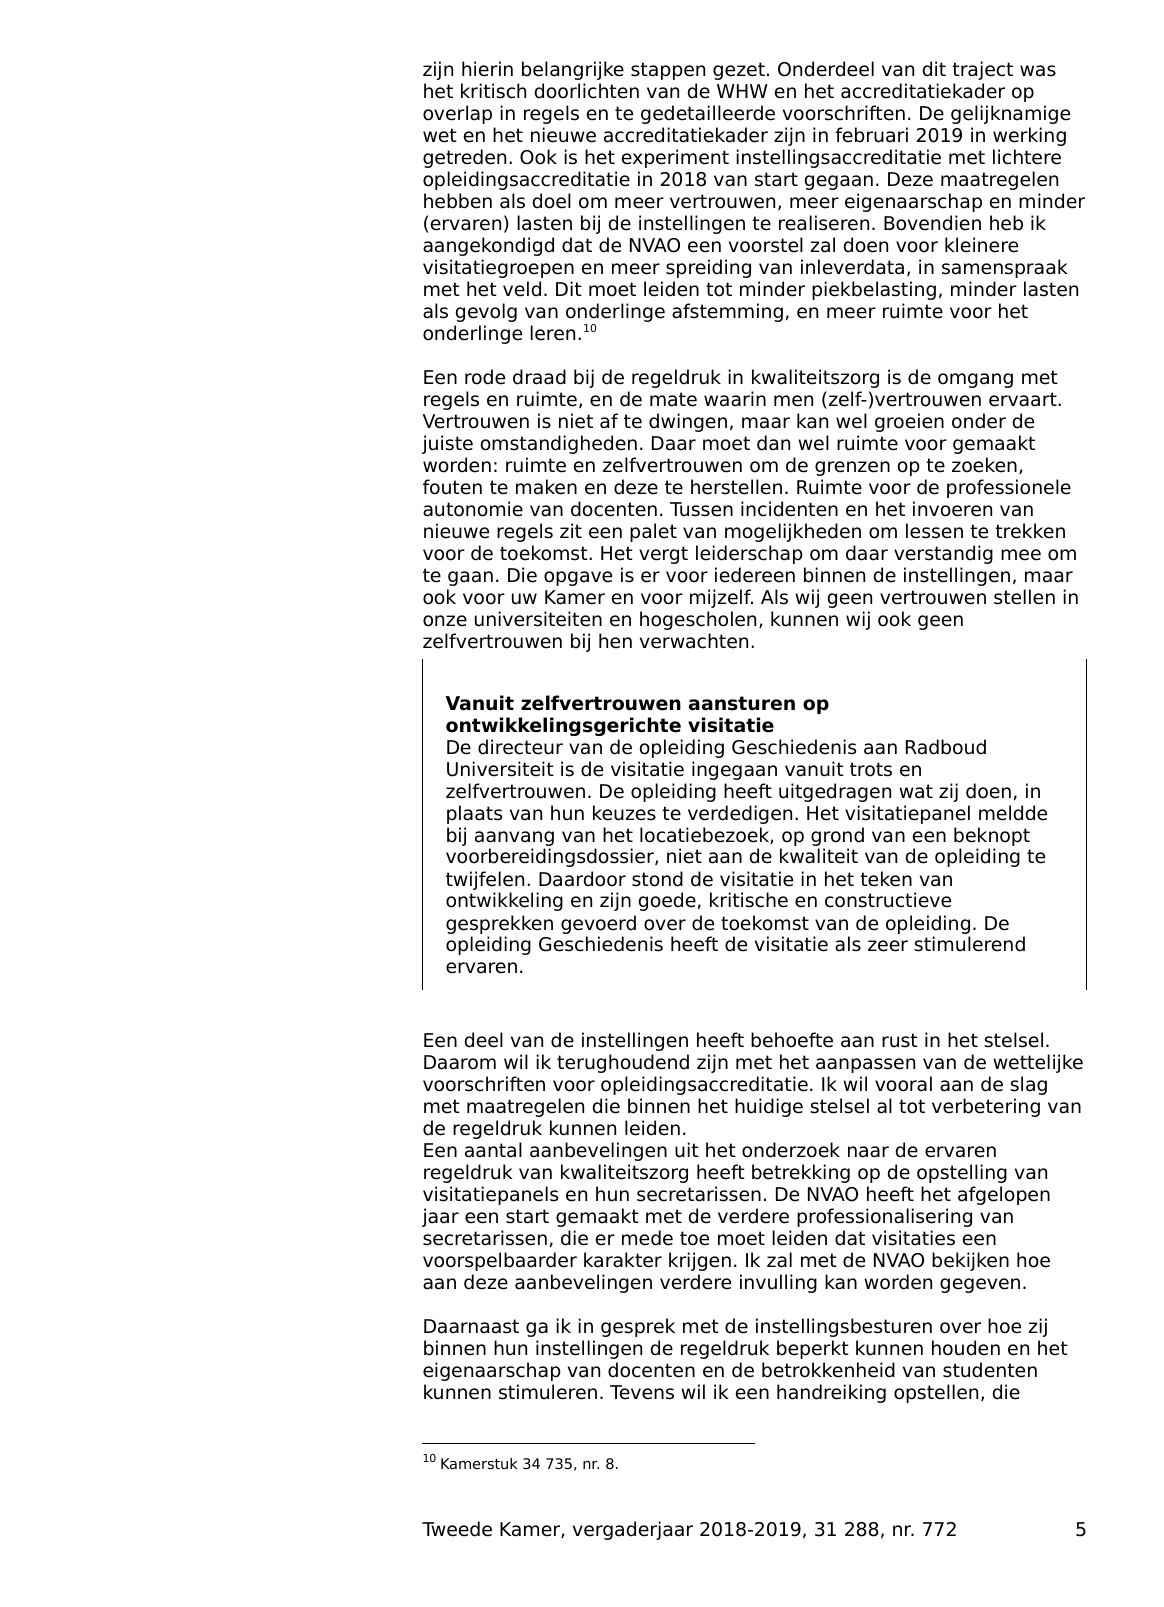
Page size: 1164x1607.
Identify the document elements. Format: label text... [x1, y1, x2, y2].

text Daarnaast ga ik in gesprek met de instellingsbesturen over hoe zij binnen hun instellingen de regeldruk beperkt kunnen houden en het eigenaarschap van docenten en de betrokkenheid van studenten kunnen stimuleren. Tevens wil ik een handreiking opstellen, die [422, 1316, 1087, 1404]
table_header Vanuit zelfvertrouwen aansturen op ontwikkelingsgerichte visitatie De directeur van de opleiding Geschiedenis aan Radboud Universiteit is de visitatie ingegaan vanuit trots en zelfvertrouwen. De opleiding heeft uitgedragen wat zij doen, in plaats van hun keuzes te verdedigen. Het visitatiepanel meldde bij aanvang van het locatiebezoek, op grond van een beknopt voorbereidingsdossier, niet aan de kwaliteit van de opleiding te twijfelen. Daardoor stond de visitatie in het teken van ontwikkeling en zijn goede, kritische en constructieve gesprekken gevoerd over de toekomst van de opleiding. De opleiding Geschiedenis heeft de visitatie als zeer stimulerend ervaren. [423, 659, 1086, 990]
text Een rode draad bij de regeldruk in kwaliteitszorg is de omgang met regels en ruimte, en de mate waarin men (zelf-)vertrouwen ervaart. Vertrouwen is niet af te dwingen, maar kan wel groeien onder de juiste omstandigheden. Daar moet dan wel ruimte voor gemaakt worden: ruimte en zelfvertrouwen om de grenzen op te zoeken, fouten te maken en deze te herstellen. Ruimte voor de professionele autonomie van docenten. Tussen incidenten en het invoeren van nieuwe regels zit een palet van mogelijkheden om lessen te trekken voor de toekomst. Het vergt leiderschap om daar verstandig mee om te gaan. Die opgave is er voor iedereen binnen de instellingen, maar ook voor uw Kamer en voor mijzelf. Als wij geen vertrouwen stellen in onze universiteiten en hogescholen, kunnen wij ook geen zelfvertrouwen bij hen verwachten. [422, 367, 1087, 653]
text Een aantal aanbevelingen uit het onderzoek naar de ervaren regeldruk van kwaliteitszorg heeft betrekking op de opstelling van visitatiepanels en hun secretarissen. De NVAO heeft het afgelopen jaar een start gemaakt met de verdere professionalisering van secretarissen, die er mede toe moet leiden dat visitaties een voorspelbaarder karakter krijgen. Ik zal met de NVAO bekijken hoe aan deze aanbevelingen verdere invulling kan worden gegeven. [422, 1140, 1087, 1294]
text Kamerstuk 34 735, nr. 8. [422, 1452, 1087, 1474]
text zijn hierin belangrijke stappen gezet. Onderdeel van dit traject was het kritisch doorlichten van de WHW en het accreditatiekader op overlap in regels en te gedetailleerde voorschriften. De gelijknamige wet en het nieuwe accreditatiekader zijn in februari 2019 in werking getreden. Ook is het experiment instellingsaccreditatie met lichtere opleidingsaccreditatie in 2018 van start gegaan. Deze maatregelen hebben als doel om meer vertrouwen, meer eigenaarschap en minder (ervaren) lasten bij de instellingen te realiseren. Bovendien heb ik aangekondigd dat de NVAO een voorstel zal doen voor kleinere visitatiegroepen en meer spreiding van inleverdata, in samenspraak met het veld. Dit moet leiden tot minder piekbelasting, minder lasten als gevolg van onderlinge afstemming, en meer ruimte voor het onderlinge leren. [422, 59, 1087, 345]
text Een deel van de instellingen heeft behoefte aan rust in het stelsel. Daarom wil ik terughoudend zijn met het aanpassen van de wettelijke voorschriften voor opleidingsaccreditatie. Ik wil vooral aan de slag met maatregelen die binnen het huidige stelsel al tot verbetering van de regeldruk kunnen leiden. [422, 1030, 1087, 1140]
